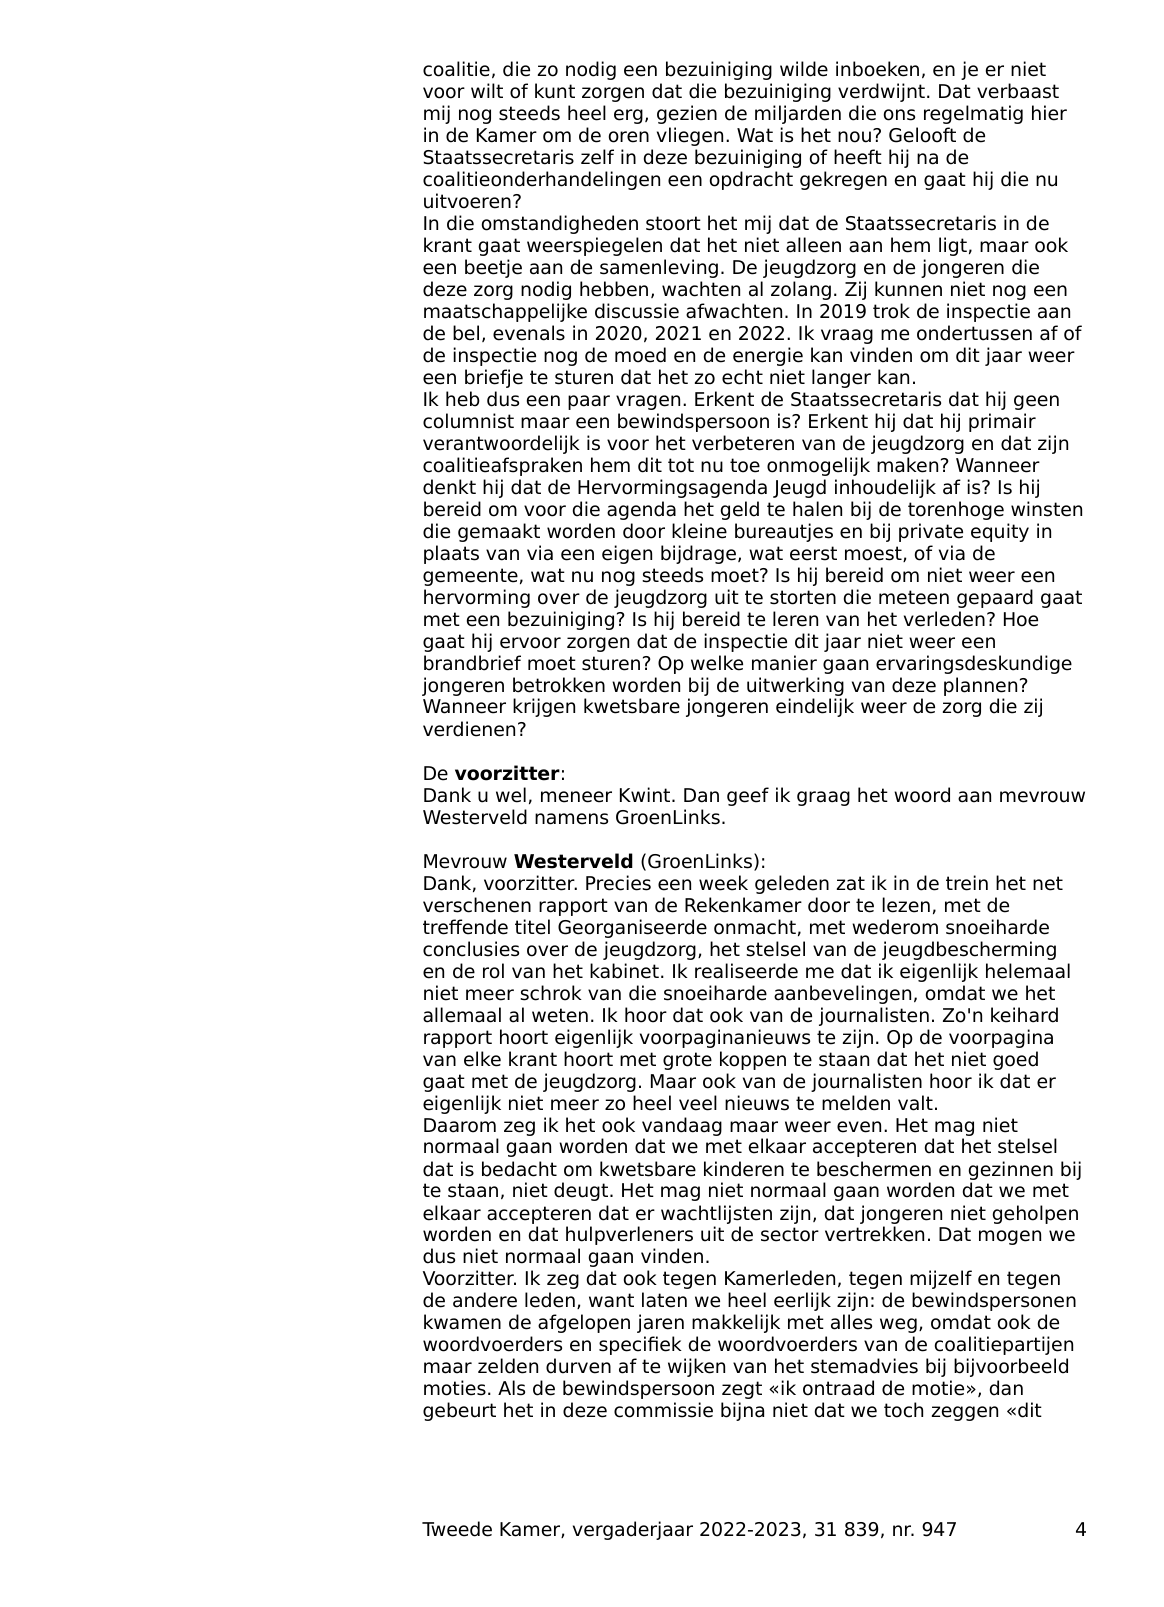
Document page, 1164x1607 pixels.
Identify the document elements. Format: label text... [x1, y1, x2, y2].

text In die omstandigheden stoort het mij dat de Staatssecretaris in de krant gaat weerspiegelen dat het niet alleen aan hem ligt, maar ook een beetje aan de samenleving. De jeugdzorg en de jongeren die deze zorg nodig hebben, wachten al zolang. Zij kunnen niet nog een maatschappelijke discussie afwachten. In 2019 trok de inspectie aan de bel, evenals in 2020, 2021 en 2022. Ik vraag me ondertussen af of de inspectie nog de moed en de energie kan vinden om dit jaar weer een briefje te sturen dat het zo echt niet langer kan. [422, 213, 1087, 389]
text coalitie, die zo nodig een bezuiniging wilde inboeken, en je er niet voor wilt of kunt zorgen dat die bezuiniging verdwijnt. Dat verbaast mij nog steeds heel erg, gezien de miljarden die ons regelmatig hier in de Kamer om de oren vliegen. Wat is het nou? Gelooft de Staatssecretaris zelf in deze bezuiniging of heeft hij na de coalitieonderhandelingen een opdracht gekregen en gaat hij die nu uitvoeren? [422, 59, 1087, 213]
text Dank, voorzitter. Precies een week geleden zat ik in de trein het net verschenen rapport van de Rekenkamer door te lezen, met de treffende titel Georganiseerde onmacht, met wederom snoeiharde conclusies over de jeugdzorg, het stelsel van de jeugdbescherming en de rol van het kabinet. Ik realiseerde me dat ik eigenlijk helemaal niet meer schrok van die snoeiharde aanbevelingen, omdat we het allemaal al weten. Ik hoor dat ook van de journalisten. Zo'n keihard rapport hoort eigenlijk voorpaginanieuws te zijn. Op de voorpagina van elke krant hoort met grote koppen te staan dat het niet goed gaat met de jeugdzorg. Maar ook van de journalisten hoor ik dat er eigenlijk niet meer zo heel veel nieuws te melden valt. [422, 873, 1087, 1114]
text Mevrouw Westerveld (GroenLinks): [422, 851, 1087, 873]
text Dank u wel, meneer Kwint. Dan geef ik graag het woord aan mevrouw Westerveld namens GroenLinks. [422, 784, 1087, 828]
text Voorzitter. Ik zeg dat ook tegen Kamerleden, tegen mijzelf en tegen de andere leden, want laten we heel eerlijk zijn: de bewindspersonen kwamen de afgelopen jaren makkelijk met alles weg, omdat ook de woordvoerders en specifiek de woordvoerders van de coalitiepartijen maar zelden durven af te wijken van het stemadvies bij bijvoorbeeld moties. Als de bewindspersoon zegt «ik ontraad de motie», dan gebeurt het in deze commissie bijna niet dat we toch zeggen «dit [422, 1268, 1087, 1422]
text Ik heb dus een paar vragen. Erkent de Staatssecretaris dat hij geen columnist maar een bewindspersoon is? Erkent hij dat hij primair verantwoordelijk is voor het verbeteren van de jeugdzorg en dat zijn coalitieafspraken hem dit tot nu toe onmogelijk maken? Wanneer denkt hij dat de Hervormingsagenda Jeugd inhoudelijk af is? Is hij bereid om voor die agenda het geld te halen bij de torenhoge winsten die gemaakt worden door kleine bureautjes en bij private equity in plaats van via een eigen bijdrage, wat eerst moest, of via de gemeente, wat nu nog steeds moet? Is hij bereid om niet weer een hervorming over de jeugdzorg uit te storten die meteen gepaard gaat met een bezuiniging? Is hij bereid te leren van het verleden? Hoe gaat hij ervoor zorgen dat de inspectie dit jaar niet weer een brandbrief moet sturen? Op welke manier gaan ervaringsdeskundige jongeren betrokken worden bij de uitwerking van deze plannen? Wanneer krijgen kwetsbare jongeren eindelijk weer de zorg die zij verdienen? [422, 389, 1087, 740]
text De voorzitter: [422, 763, 1087, 784]
text Daarom zeg ik het ook vandaag maar weer even. Het mag niet normaal gaan worden dat we met elkaar accepteren dat het stelsel dat is bedacht om kwetsbare kinderen te beschermen en gezinnen bij te staan, niet deugt. Het mag niet normaal gaan worden dat we met elkaar accepteren dat er wachtlijsten zijn, dat jongeren niet geholpen worden en dat hulpverleners uit de sector vertrekken. Dat mogen we dus niet normaal gaan vinden. [422, 1114, 1087, 1268]
